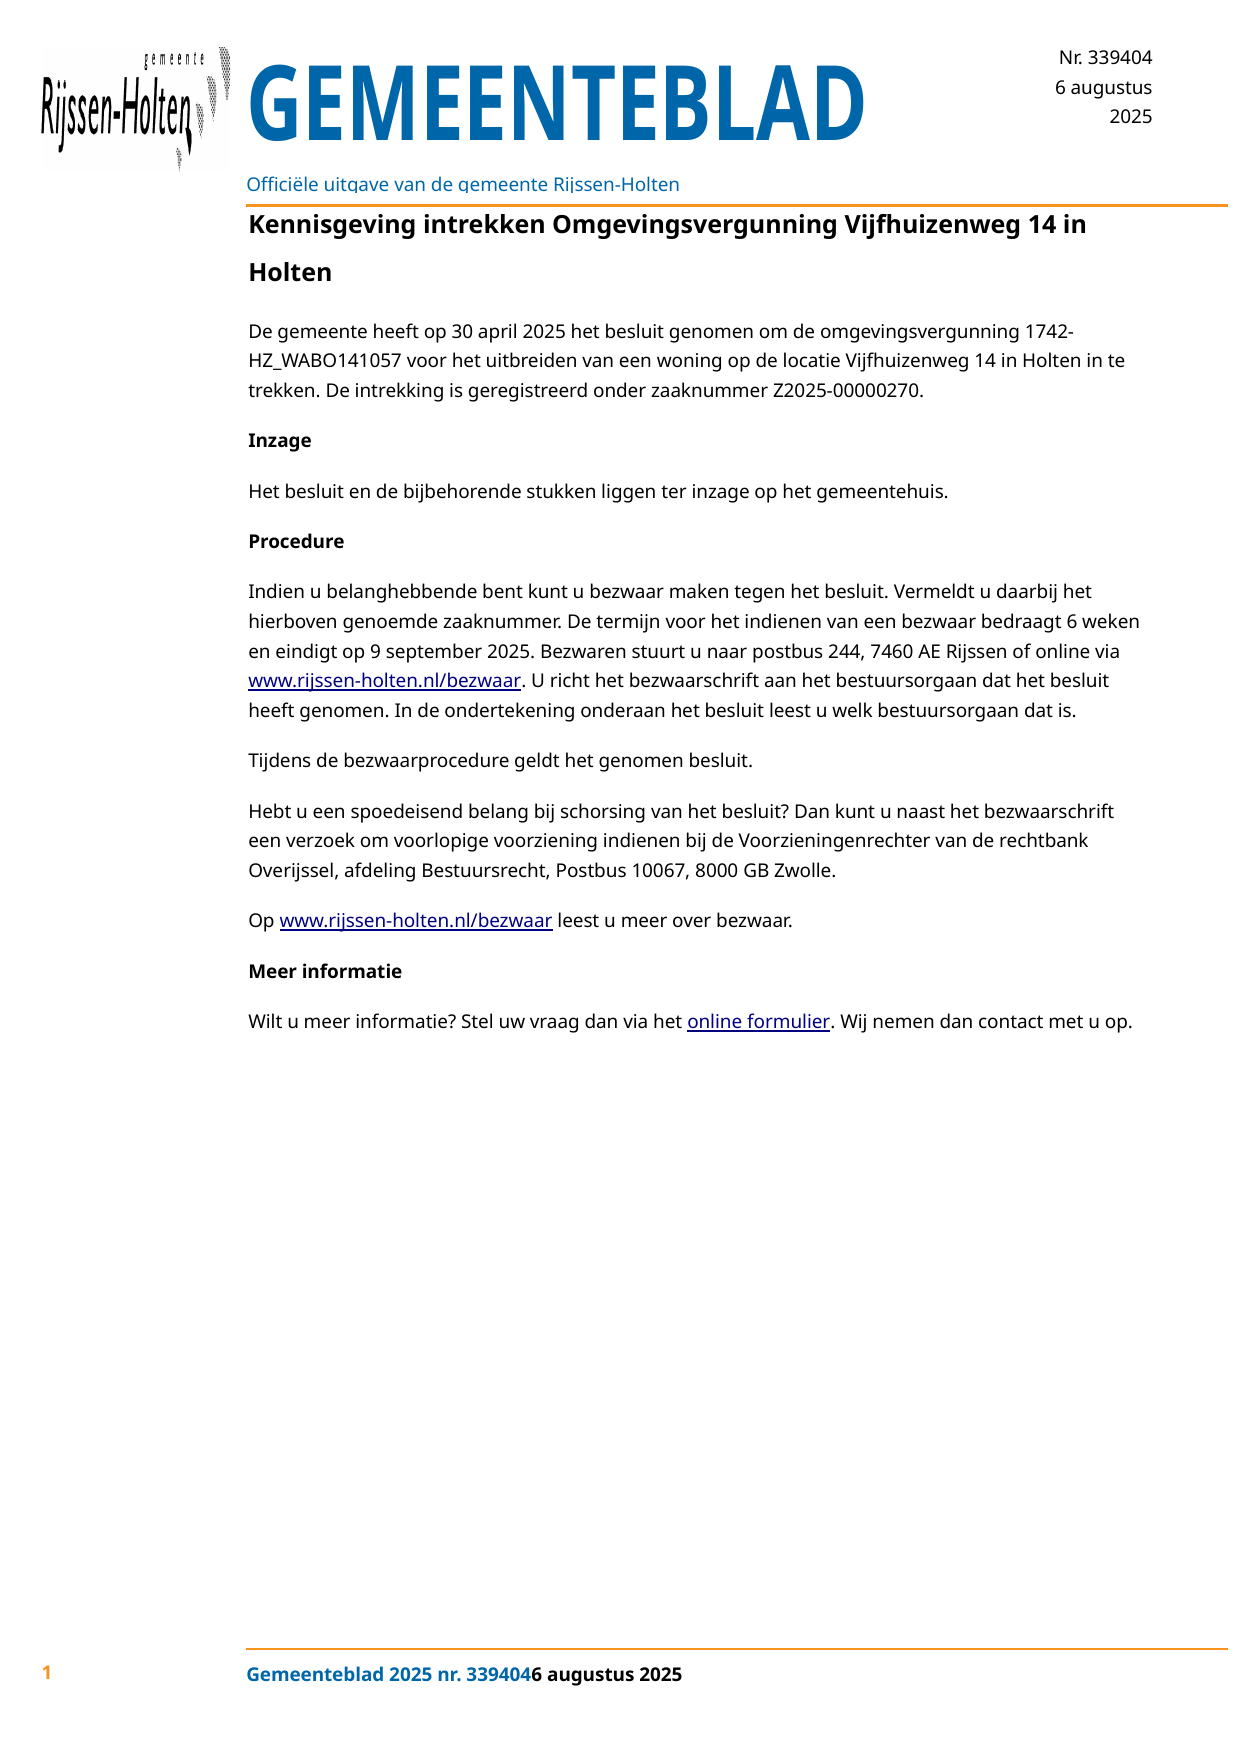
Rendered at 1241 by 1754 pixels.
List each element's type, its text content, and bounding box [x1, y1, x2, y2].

text Procedure [248, 528, 1152, 554]
text Meer informatie [248, 958, 1152, 984]
text Tijdens de bezwaarprocedure geldt het genomen besluit. [248, 747, 1152, 773]
text De gemeente heeft op 30 april 2025 het besluit genomen om de omgevingsvergunning 1742-HZ_WABO141057 voor het uitbreiden van een woning op de locatie Vijfhuizenweg 14 in Holten in te trekken. De intrekking is geregistreerd onder zaaknummer Z2025-00000270. [248, 318, 1152, 403]
picture [41, 47, 231, 172]
text Inzage [248, 427, 1152, 453]
text Hebt u een spoedeisend belang bij schorsing van het besluit? Dan kunt u naast het bezwaarschrift een verzoek om voorlopige voorziening indienen bij de Voorzieningenrechter van de rechtbank Overijssel, afdeling Bestuursrecht, Postbus 10067, 8000 GB Zwolle. [248, 798, 1152, 883]
text Wilt u meer informatie? Stel uw vraag dan via het online formulier. Wij nemen dan contact met u op. [248, 1008, 1152, 1034]
text Het besluit en de bijbehorende stukken liggen ter inzage op het gemeentehuis. [248, 478, 1152, 504]
text Op www.rijssen-holten.nl/bezwaar leest u meer over bezwaar. [248, 907, 1152, 933]
text Kennisgeving intrekken Omgevingsvergunning Vijfhuizenweg 14 in Holten [248, 207, 1152, 288]
text Indien u belanghebbende bent kunt u bezwaar maken tegen het besluit. Vermeldt u daarbij het hierboven genoemde zaaknummer. De termijn voor het indienen van een bezwaar bedraagt 6 weken en eindigt op 9 september 2025. Bezwaren stuurt u naar postbus 244, 7460 AE Rijssen of online via www.rijssen-holten.nl/bezwaar. U richt het bezwaarschrift aan het bestuursorgaan dat het besluit heeft genomen. In de ondertekening onderaan het besluit leest u welk bestuursorgaan dat is. [248, 579, 1152, 723]
